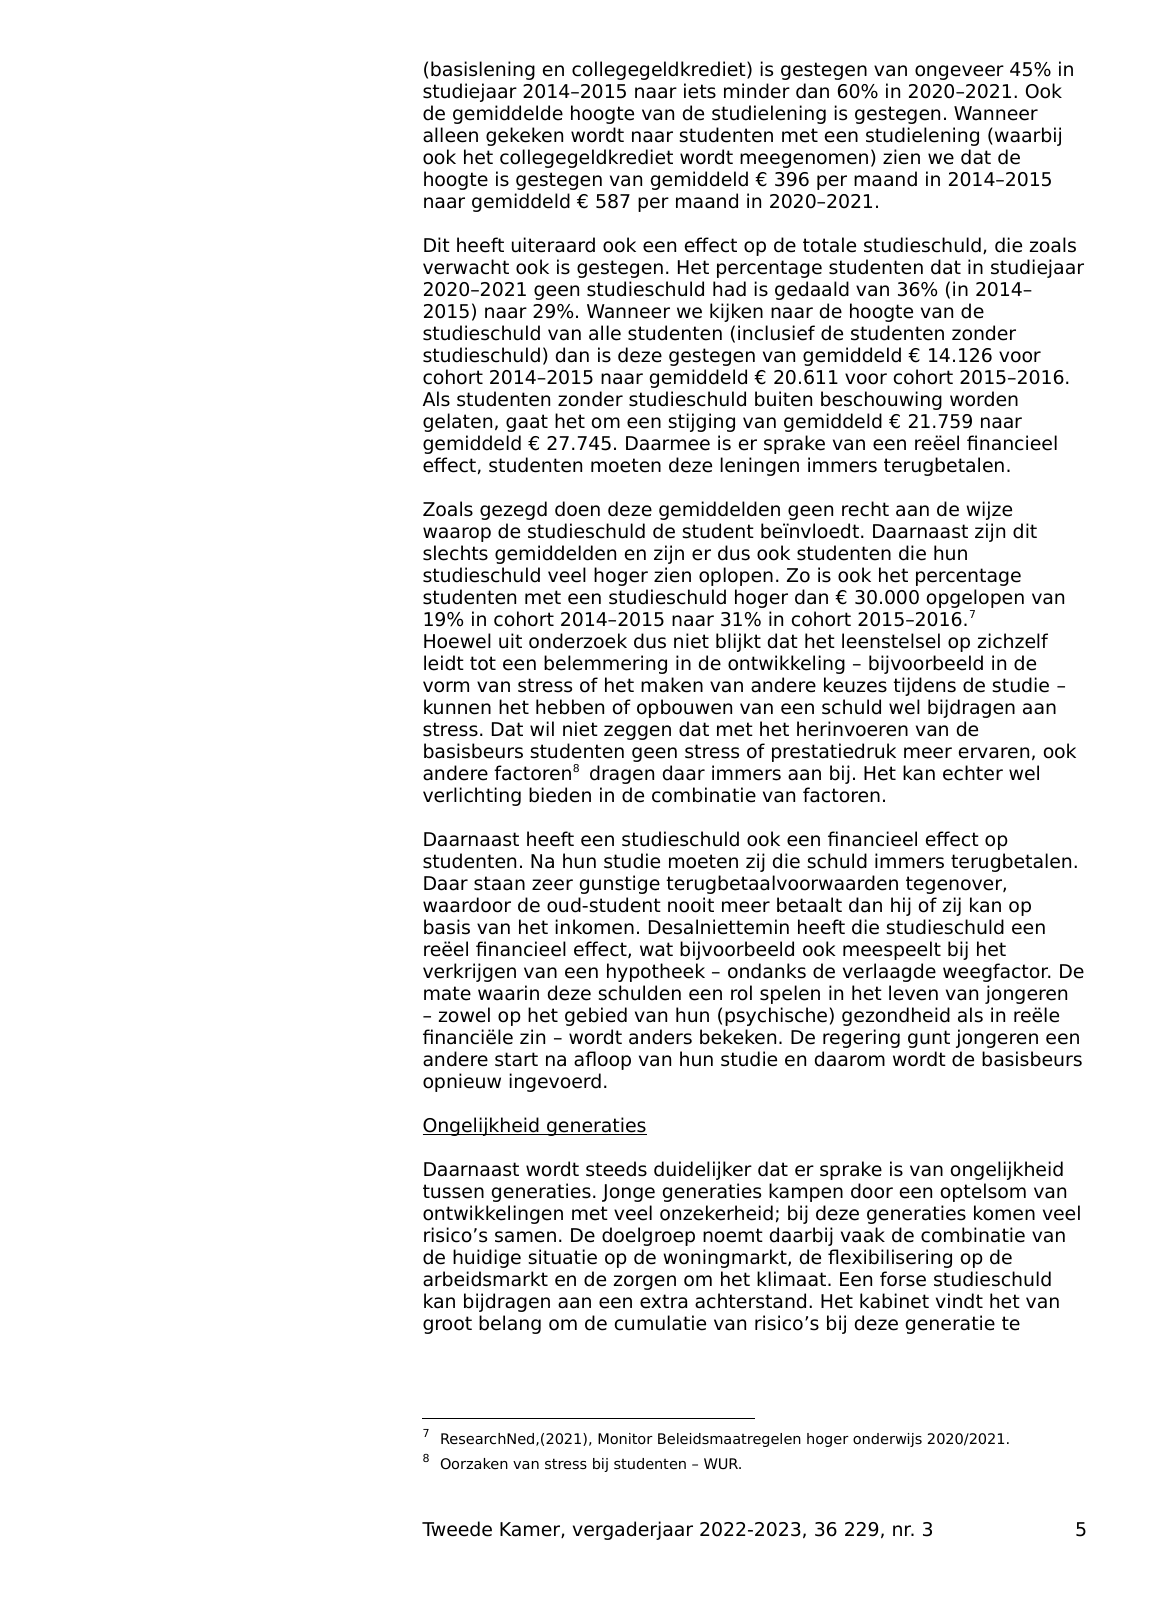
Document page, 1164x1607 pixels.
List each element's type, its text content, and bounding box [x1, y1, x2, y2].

text (basislening en collegegeldkrediet) is gestegen van ongeveer 45% in studiejaar 2014–2015 naar iets minder dan 60% in 2020–2021. Ook de gemiddelde hoogte van de studielening is gestegen. Wanneer alleen gekeken wordt naar studenten met een studielening (waarbij ook het collegegeldkrediet wordt meegenomen) zien we dat de hoogte is gestegen van gemiddeld € 396 per maand in 2014–2015 naar gemiddeld € 587 per maand in 2020–2021. [422, 59, 1087, 213]
text ResearchNed,(2021), Monitor Beleidsmaatregelen hoger onderwijs 2020/2021. [422, 1427, 1087, 1449]
text Oorzaken van stress bij studenten – WUR. [422, 1452, 1087, 1474]
subtitle Ongelijkheid generaties [422, 1115, 1087, 1137]
text Hoewel uit onderzoek dus niet blijkt dat het leenstelsel op zichzelf leidt tot een belemmering in de ontwikkeling – bijvoorbeeld in de vorm van stress of het maken van andere keuzes tijdens de studie – kunnen het hebben of opbouwen van een schuld wel bijdragen aan stress. Dat wil niet zeggen dat met het herinvoeren van de basisbeurs studenten geen stress of prestatiedruk meer ervaren, ook andere factoren dragen daar immers aan bij. Het kan echter wel verlichting bieden in de combinatie van factoren. [422, 631, 1087, 807]
text Daarnaast heeft een studieschuld ook een financieel effect op studenten. Na hun studie moeten zij die schuld immers terugbetalen. Daar staan zeer gunstige terugbetaalvoorwaarden tegenover, waardoor de oud-student nooit meer betaalt dan hij of zij kan op basis van het inkomen. Desalniettemin heeft die studieschuld een reëel financieel effect, wat bijvoorbeeld ook meespeelt bij het verkrijgen van een hypotheek – ondanks de verlaagde weegfactor. De mate waarin deze schulden een rol spelen in het leven van jongeren – zowel op het gebied van hun (psychische) gezondheid als in reële financiële zin – wordt anders bekeken. De regering gunt jongeren een andere start na afloop van hun studie en daarom wordt de basisbeurs opnieuw ingevoerd. [422, 829, 1087, 1093]
text Zoals gezegd doen deze gemiddelden geen recht aan de wijze waarop de studieschuld de student beïnvloedt. Daarnaast zijn dit slechts gemiddelden en zijn er dus ook studenten die hun studieschuld veel hoger zien oplopen. Zo is ook het percentage studenten met een studieschuld hoger dan € 30.000 opgelopen van 19% in cohort 2014–2015 naar 31% in cohort 2015–2016. [422, 499, 1087, 631]
text Daarnaast wordt steeds duidelijker dat er sprake is van ongelijkheid tussen generaties. Jonge generaties kampen door een optelsom van ontwikkelingen met veel onzekerheid; bij deze generaties komen veel risico’s samen. De doelgroep noemt daarbij vaak de combinatie van de huidige situatie op de woningmarkt, de flexibilisering op de arbeidsmarkt en de zorgen om het klimaat. Een forse studieschuld kan bijdragen aan een extra achterstand. Het kabinet vindt het van groot belang om de cumulatie van risico’s bij deze generatie te [422, 1159, 1087, 1335]
text Dit heeft uiteraard ook een effect op de totale studieschuld, die zoals verwacht ook is gestegen. Het percentage studenten dat in studiejaar 2020–2021 geen studieschuld had is gedaald van 36% (in 2014–2015) naar 29%. Wanneer we kijken naar de hoogte van de studieschuld van alle studenten (inclusief de studenten zonder studieschuld) dan is deze gestegen van gemiddeld € 14.126 voor cohort 2014–2015 naar gemiddeld € 20.611 voor cohort 2015–2016. Als studenten zonder studieschuld buiten beschouwing worden gelaten, gaat het om een stijging van gemiddeld € 21.759 naar gemiddeld € 27.745. Daarmee is er sprake van een reëel financieel effect, studenten moeten deze leningen immers terugbetalen. [422, 235, 1087, 477]
